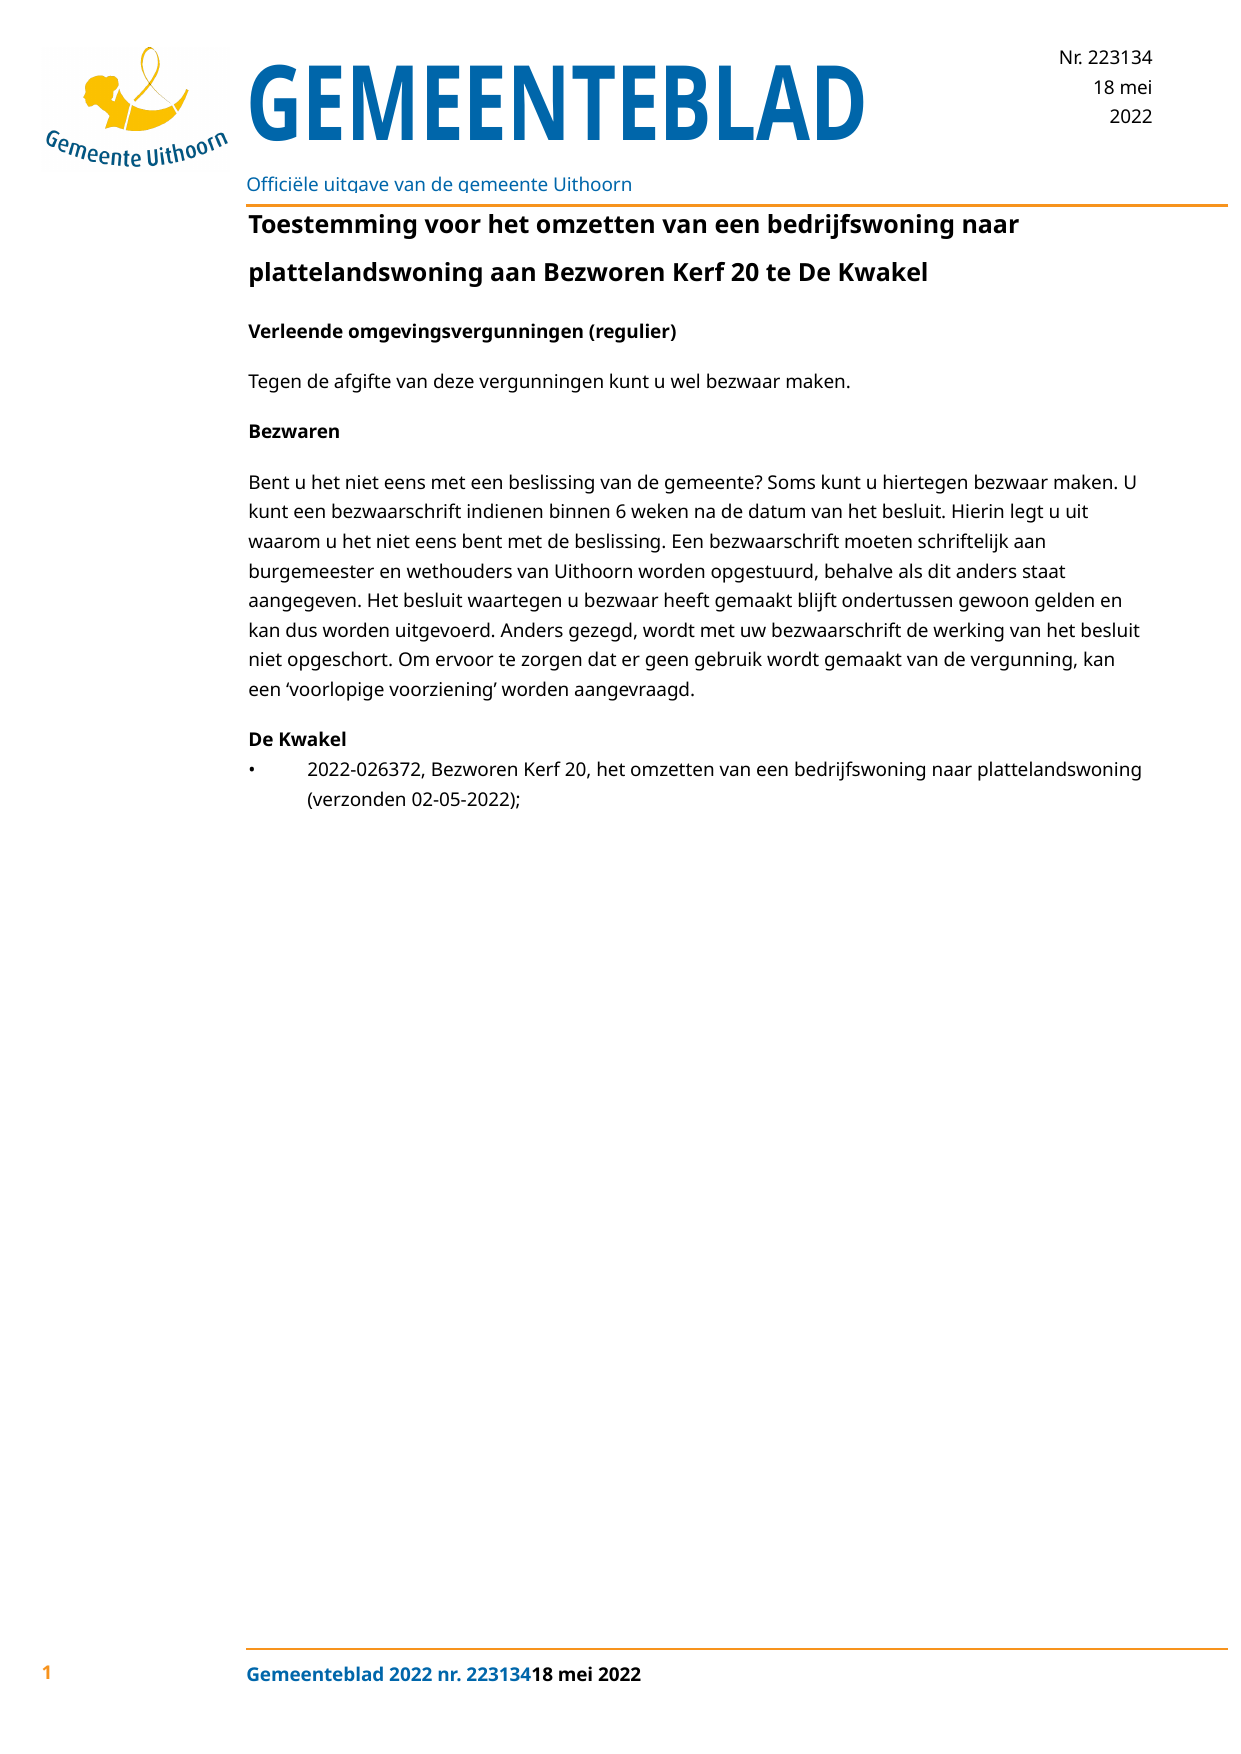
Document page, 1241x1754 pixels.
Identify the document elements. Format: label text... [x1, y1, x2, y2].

text Toestemming voor het omzetten van een bedrijfswoning naar plattelandswoning aan Bezworen Kerf 20 te De Kwakel [248, 207, 1152, 288]
text Bent u het niet eens met een beslissing van de gemeente? Soms kunt u hiertegen bezwaar maken. U kunt een bezwaarschrift indienen binnen 6 weken na de datum van het besluit. Hierin legt u uit waarom u het niet eens bent met de beslissing. Een bezwaarschrift moeten schriftelijk aan burgemeester en wethouders van Uithoorn worden opgestuurd, behalve als dit anders staat aangegeven. Het besluit waartegen u bezwaar heeft gemaakt blijft ondertussen gewoon gelden en kan dus worden uitgevoerd. Anders gezegd, wordt met uw bezwaarschrift de werking van het besluit niet opgeschort. Om ervoor te zorgen dat er geen gebruik wordt gemaakt van de vergunning, kan een ‘voorlopige voorziening’ worden aangevraagd. [248, 469, 1152, 702]
picture [41, 47, 231, 172]
text De Kwakel [248, 727, 1152, 752]
text Tegen de afgifte van deze vergunningen kunt u wel bezwaar maken. [248, 368, 1152, 394]
text Verleende omgevingsvergunningen (regulier) [248, 318, 1152, 344]
text Bezwaren [248, 419, 1152, 444]
list 2022-026372, Bezworen Kerf 20, het omzetten van een bedrijfswoning naar plattelandswoning (verzonden 02-05-2022); [248, 756, 1152, 812]
